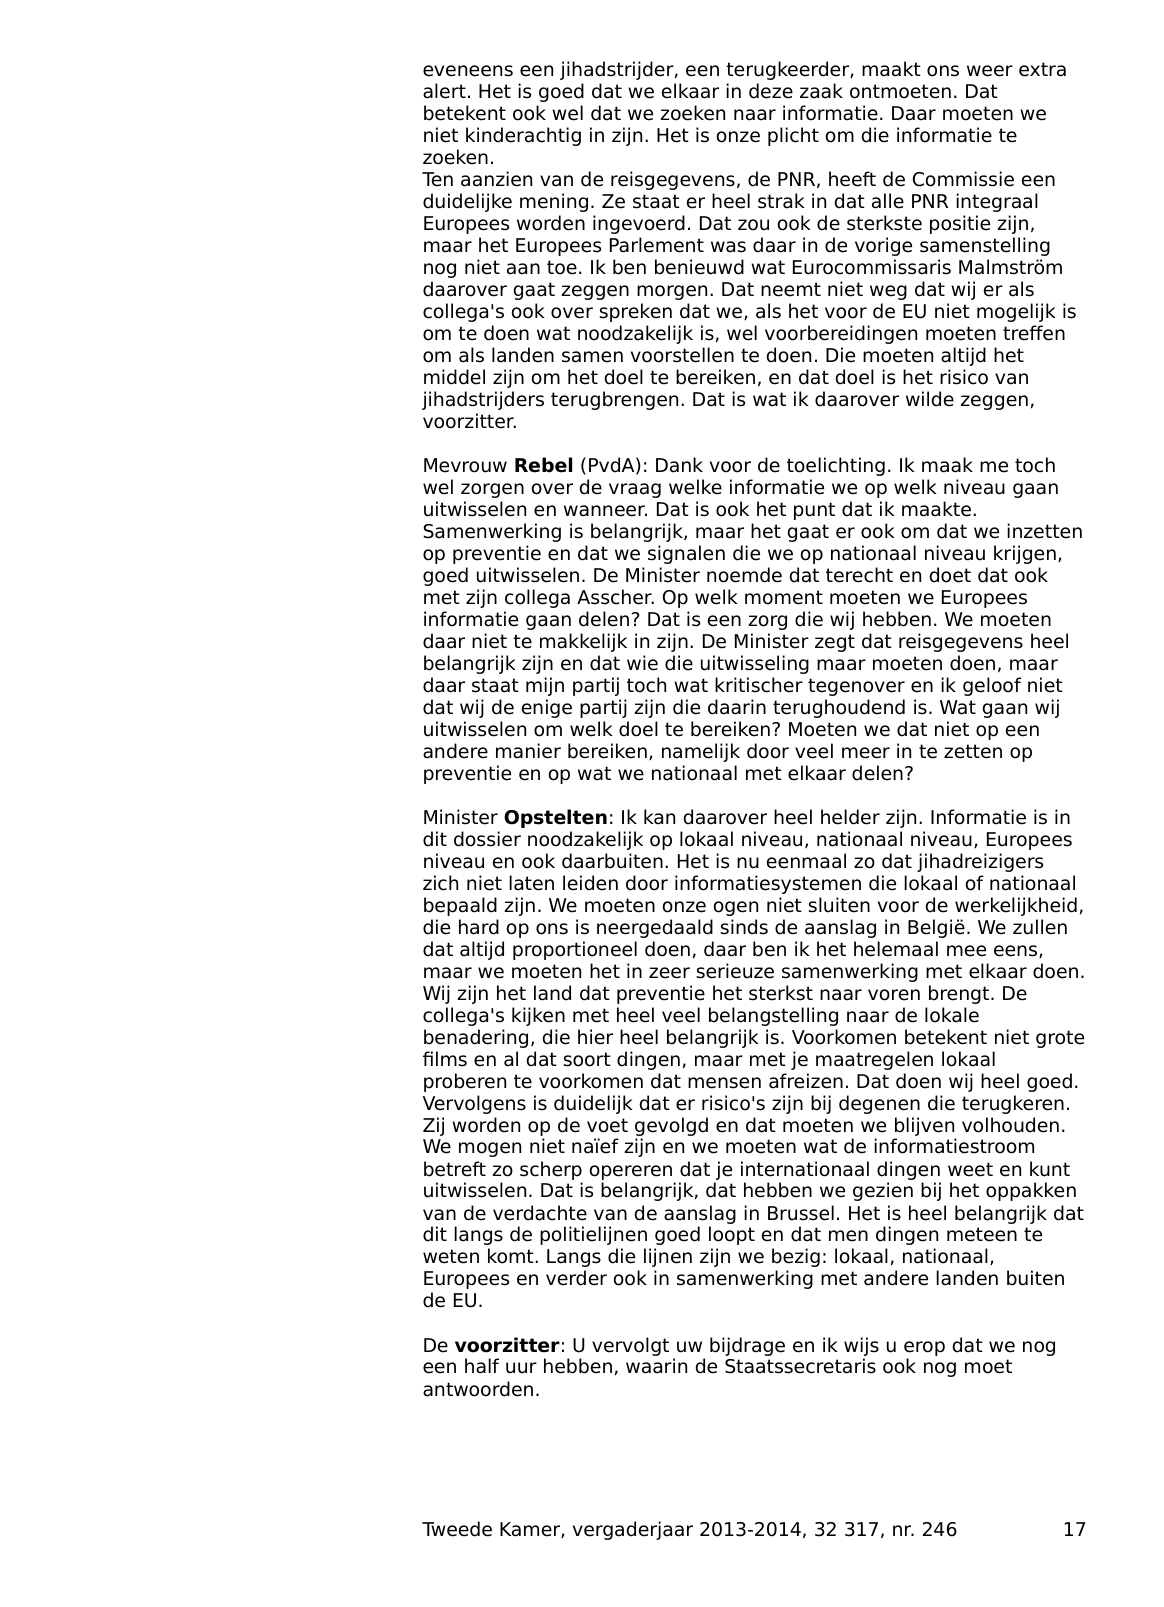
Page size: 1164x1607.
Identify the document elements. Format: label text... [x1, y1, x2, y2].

text Minister Opstelten: Ik kan daarover heel helder zijn. Informatie is in dit dossier noodzakelijk op lokaal niveau, nationaal niveau, Europees niveau en ook daarbuiten. Het is nu eenmaal zo dat jihadreizigers zich niet laten leiden door informatiesystemen die lokaal of nationaal bepaald zijn. We moeten onze ogen niet sluiten voor de werkelijkheid, die hard op ons is neergedaald sinds de aanslag in België. We zullen dat altijd proportioneel doen, daar ben ik het helemaal mee eens, maar we moeten het in zeer serieuze samenwerking met elkaar doen. [422, 807, 1087, 983]
text eveneens een jihadstrijder, een terugkeerder, maakt ons weer extra alert. Het is goed dat we elkaar in deze zaak ontmoeten. Dat betekent ook wel dat we zoeken naar informatie. Daar moeten we niet kinderachtig in zijn. Het is onze plicht om die informatie te zoeken. [422, 59, 1087, 169]
text De voorzitter: U vervolgt uw bijdrage en ik wijs u erop dat we nog een half uur hebben, waarin de Staatssecretaris ook nog moet antwoorden. [422, 1334, 1087, 1400]
text Wij zijn het land dat preventie het sterkst naar voren brengt. De collega's kijken met heel veel belangstelling naar de lokale benadering, die hier heel belangrijk is. Voorkomen betekent niet grote films en al dat soort dingen, maar met je maatregelen lokaal proberen te voorkomen dat mensen afreizen. Dat doen wij heel goed. Vervolgens is duidelijk dat er risico's zijn bij degenen die terugkeren. Zij worden op de voet gevolgd en dat moeten we blijven volhouden. We mogen niet naïef zijn en we moeten wat de informatiestroom betreft zo scherp opereren dat je internationaal dingen weet en kunt uitwisselen. Dat is belangrijk, dat hebben we gezien bij het oppakken van de verdachte van de aanslag in Brussel. Het is heel belangrijk dat dit langs de politielijnen goed loopt en dat men dingen meteen te weten komt. Langs die lijnen zijn we bezig: lokaal, nationaal, Europees en verder ook in samenwerking met andere landen buiten de EU. [422, 983, 1087, 1312]
text Ten aanzien van de reisgegevens, de PNR, heeft de Commissie een duidelijke mening. Ze staat er heel strak in dat alle PNR integraal Europees worden ingevoerd. Dat zou ook de sterkste positie zijn, maar het Europees Parlement was daar in de vorige samenstelling nog niet aan toe. Ik ben benieuwd wat Eurocommissaris Malmström daarover gaat zeggen morgen. Dat neemt niet weg dat wij er als collega's ook over spreken dat we, als het voor de EU niet mogelijk is om te doen wat noodzakelijk is, wel voorbereidingen moeten treffen om als landen samen voorstellen te doen. Die moeten altijd het middel zijn om het doel te bereiken, en dat doel is het risico van jihadstrijders terugbrengen. Dat is wat ik daarover wilde zeggen, voorzitter. [422, 169, 1087, 433]
text Mevrouw Rebel (PvdA): Dank voor de toelichting. Ik maak me toch wel zorgen over de vraag welke informatie we op welk niveau gaan uitwisselen en wanneer. Dat is ook het punt dat ik maakte. Samenwerking is belangrijk, maar het gaat er ook om dat we inzetten op preventie en dat we signalen die we op nationaal niveau krijgen, goed uitwisselen. De Minister noemde dat terecht en doet dat ook met zijn collega Asscher. Op welk moment moeten we Europees informatie gaan delen? Dat is een zorg die wij hebben. We moeten daar niet te makkelijk in zijn. De Minister zegt dat reisgegevens heel belangrijk zijn en dat wie die uitwisseling maar moeten doen, maar daar staat mijn partij toch wat kritischer tegenover en ik geloof niet dat wij de enige partij zijn die daarin terughoudend is. Wat gaan wij uitwisselen om welk doel te bereiken? Moeten we dat niet op een andere manier bereiken, namelijk door veel meer in te zetten op preventie en op wat we nationaal met elkaar delen? [422, 455, 1087, 784]
